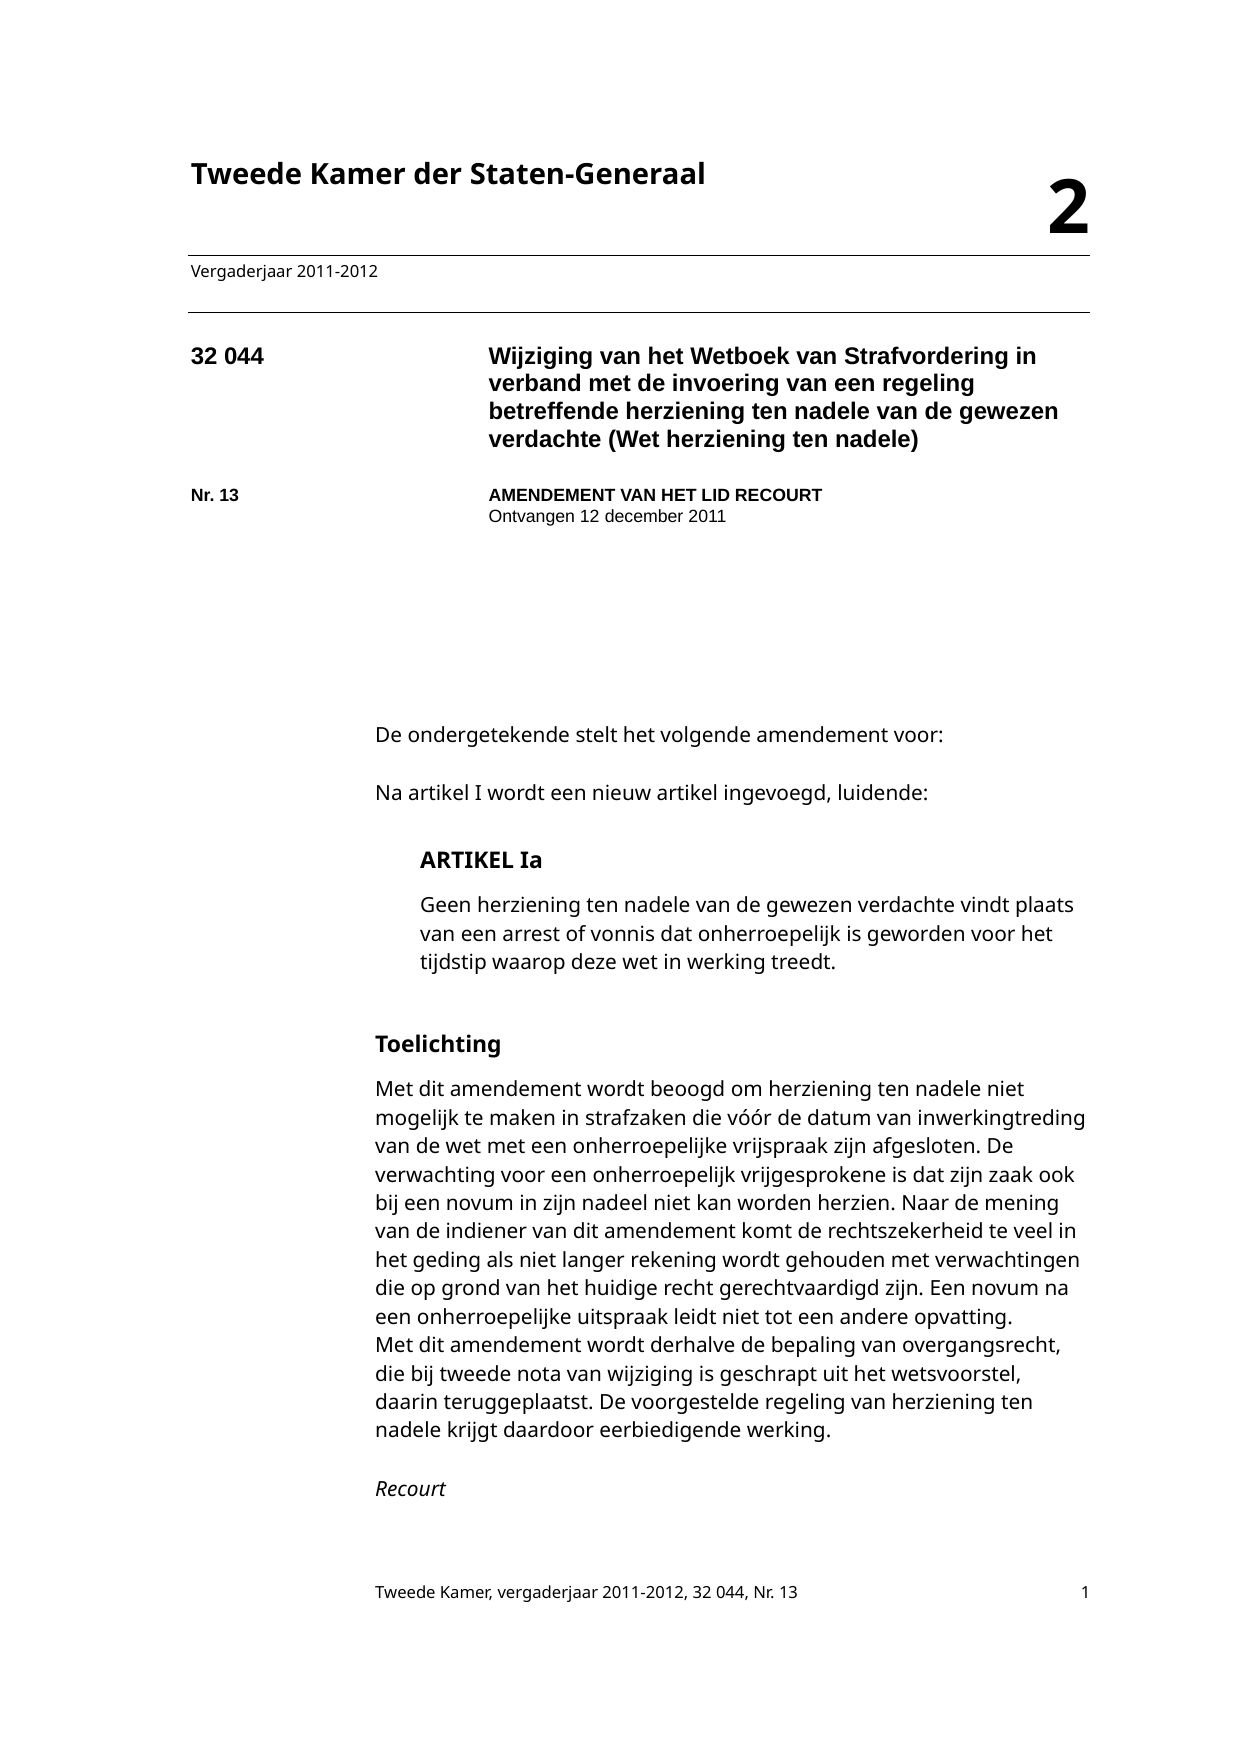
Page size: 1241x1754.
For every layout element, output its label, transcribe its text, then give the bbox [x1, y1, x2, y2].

text Na artikel I wordt een nieuw artikel ingevoegd, luidende: [375, 778, 1090, 807]
table_cell [188, 313, 485, 339]
table_header Tweede Kamer der Staten-Generaal [188, 150, 909, 255]
subtitle ARTIKEL Ia [420, 844, 1090, 875]
text Met dit amendement wordt derhalve de bepaling van overgangsrecht, die bij tweede nota van wijziging is geschrapt uit het wetsvoorstel, daarin teruggeplaatst. De voorgestelde regeling van herziening ten nadele krijgt daardoor eerbiedigende werking. [375, 1330, 1090, 1444]
table_cell [485, 313, 1090, 339]
table_cell Wijziging van het Wetboek van Strafvordering in verband met de invoering van een regeling betreffende herziening ten nadele van de gewezen verdachte (Wet herziening ten nadele) [485, 339, 1090, 482]
table_cell [485, 256, 1090, 312]
text De ondergetekende stelt het volgende amendement voor: [375, 720, 1090, 748]
subtitle Toelichting [375, 1028, 1090, 1059]
table_cell Vergaderjaar 2011-2012 [188, 256, 485, 312]
text Met dit amendement wordt beoogd om herziening ten nadele niet mogelijk te maken in strafzaken die vóór de datum van inwerkingtreding van de wet met een onherroepelijke vrijspraak zijn afgesloten. De verwachting voor een onherroepelijk vrijgesprokene is dat zijn zaak ook bij een novum in zijn nadeel niet kan worden herzien. Naar de mening van de indiener van dit amendement komt de rechtszekerheid te veel in het geding als niet langer rekening wordt gehouden met verwachtingen die op grond van het huidige recht gerechtvaardigd zijn. Een novum na een onherroepelijke uitspraak leidt niet tot een andere opvatting. [375, 1074, 1090, 1330]
table_cell AMENDEMENT VAN HET LID RECOURT Ontvangen 12 december 2011 [485, 482, 1090, 601]
text Recourt [375, 1474, 1090, 1502]
text Geen herziening ten nadele van de gewezen verdachte vindt plaats van een arrest of vonnis dat onherroepelijk is geworden voor het tijdstip waarop deze wet in werking treedt. [420, 890, 1090, 976]
table_header 2 [910, 150, 1090, 255]
table_cell Nr. 13 [188, 482, 485, 601]
table_cell 32 044 [188, 339, 485, 482]
